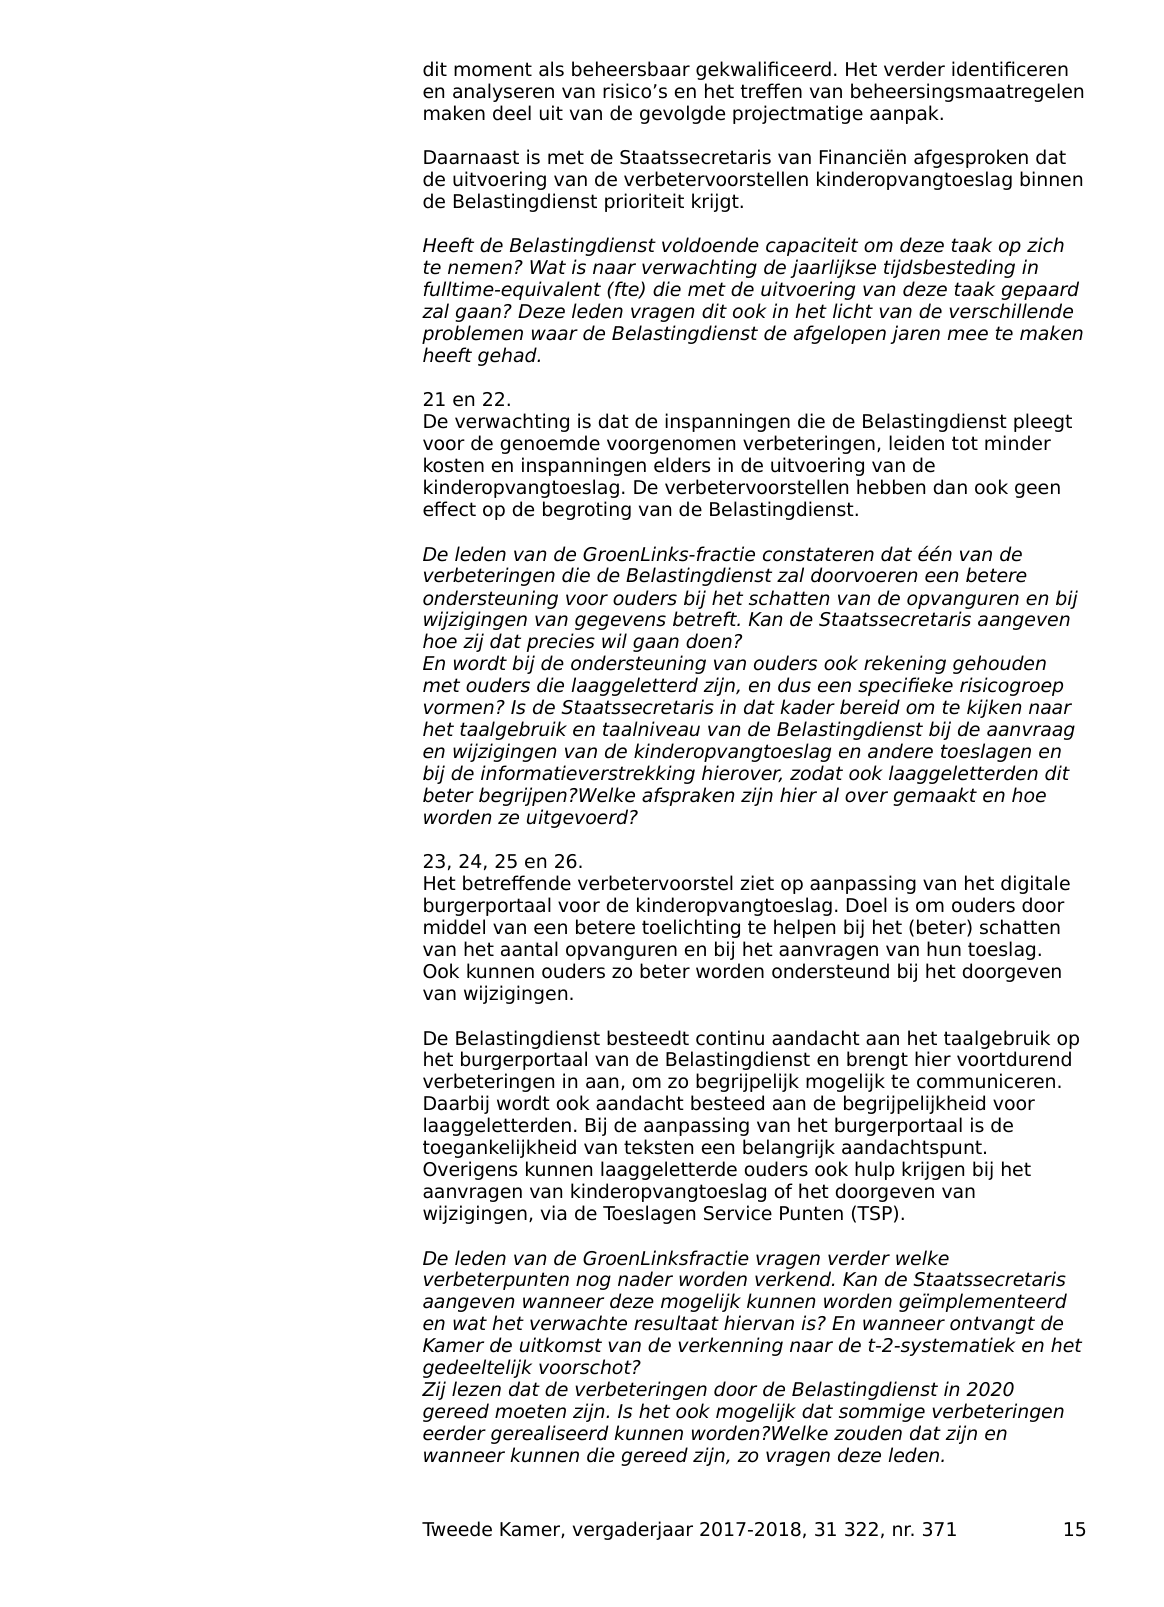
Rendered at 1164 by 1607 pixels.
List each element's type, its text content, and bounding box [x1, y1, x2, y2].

text De leden van de GroenLinks-fractie constateren dat één van de verbeteringen die de Belastingdienst zal doorvoeren een betere ondersteuning voor ouders bij het schatten van de opvanguren en bij wijzigingen van gegevens betreft. Kan de Staatssecretaris aangeven hoe zij dat precies wil gaan doen? [422, 543, 1087, 653]
text En wordt bij de ondersteuning van ouders ook rekening gehouden met ouders die laaggeletterd zijn, en dus een specifieke risicogroep vormen? Is de Staatssecretaris in dat kader bereid om te kijken naar het taalgebruik en taalniveau van de Belastingdienst bij de aanvraag en wijzigingen van de kinderopvangtoeslag en andere toeslagen en bij de informatieverstrekking hierover, zodat ook laaggeletterden dit beter begrijpen?Welke afspraken zijn hier al over gemaakt en hoe worden ze uitgevoerd? [422, 653, 1087, 829]
text Het betreffende verbetervoorstel ziet op aanpassing van het digitale burgerportaal voor de kinderopvangtoeslag. Doel is om ouders door middel van een betere toelichting te helpen bij het (beter) schatten van het aantal opvanguren en bij het aanvragen van hun toeslag. Ook kunnen ouders zo beter worden ondersteund bij het doorgeven van wijzigingen. [422, 873, 1087, 1005]
text De Belastingdienst besteedt continu aandacht aan het taalgebruik op het burgerportaal van de Belastingdienst en brengt hier voortdurend verbeteringen in aan, om zo begrijpelijk mogelijk te communiceren. Daarbij wordt ook aandacht besteed aan de begrijpelijkheid voor laaggeletterden. Bij de aanpassing van het burgerportaal is de toegankelijkheid van teksten een belangrijk aandachtspunt. Overigens kunnen laaggeletterde ouders ook hulp krijgen bij het aanvragen van kinderopvangtoeslag of het doorgeven van wijzigingen, via de Toeslagen Service Punten (TSP). [422, 1027, 1087, 1225]
text 21 en 22. [422, 389, 1087, 411]
text dit moment als beheersbaar gekwalificeerd. Het verder identificeren en analyseren van risico’s en het treffen van beheersingsmaatregelen maken deel uit van de gevolgde projectmatige aanpak. [422, 59, 1087, 125]
text Daarnaast is met de Staatssecretaris van Financiën afgesproken dat de uitvoering van de verbetervoorstellen kinderopvangtoeslag binnen de Belastingdienst prioriteit krijgt. [422, 147, 1087, 213]
text De verwachting is dat de inspanningen die de Belastingdienst pleegt voor de genoemde voorgenomen verbeteringen, leiden tot minder kosten en inspanningen elders in de uitvoering van de kinderopvangtoeslag. De verbetervoorstellen hebben dan ook geen effect op de begroting van de Belastingdienst. [422, 411, 1087, 521]
text Zij lezen dat de verbeteringen door de Belastingdienst in 2020 gereed moeten zijn. Is het ook mogelijk dat sommige verbeteringen eerder gerealiseerd kunnen worden?Welke zouden dat zijn en wanneer kunnen die gereed zijn, zo vragen deze leden. [422, 1379, 1087, 1467]
text Heeft de Belastingdienst voldoende capaciteit om deze taak op zich te nemen? Wat is naar verwachting de jaarlijkse tijdsbesteding in fulltime-equivalent (fte) die met de uitvoering van deze taak gepaard zal gaan? Deze leden vragen dit ook in het licht van de verschillende problemen waar de Belastingdienst de afgelopen jaren mee te maken heeft gehad. [422, 235, 1087, 367]
text 23, 24, 25 en 26. [422, 851, 1087, 873]
text De leden van de GroenLinksfractie vragen verder welke verbeterpunten nog nader worden verkend. Kan de Staatssecretaris aangeven wanneer deze mogelijk kunnen worden geïmplementeerd en wat het verwachte resultaat hiervan is? En wanneer ontvangt de Kamer de uitkomst van de verkenning naar de t-2-systematiek en het gedeeltelijk voorschot? [422, 1247, 1087, 1379]
